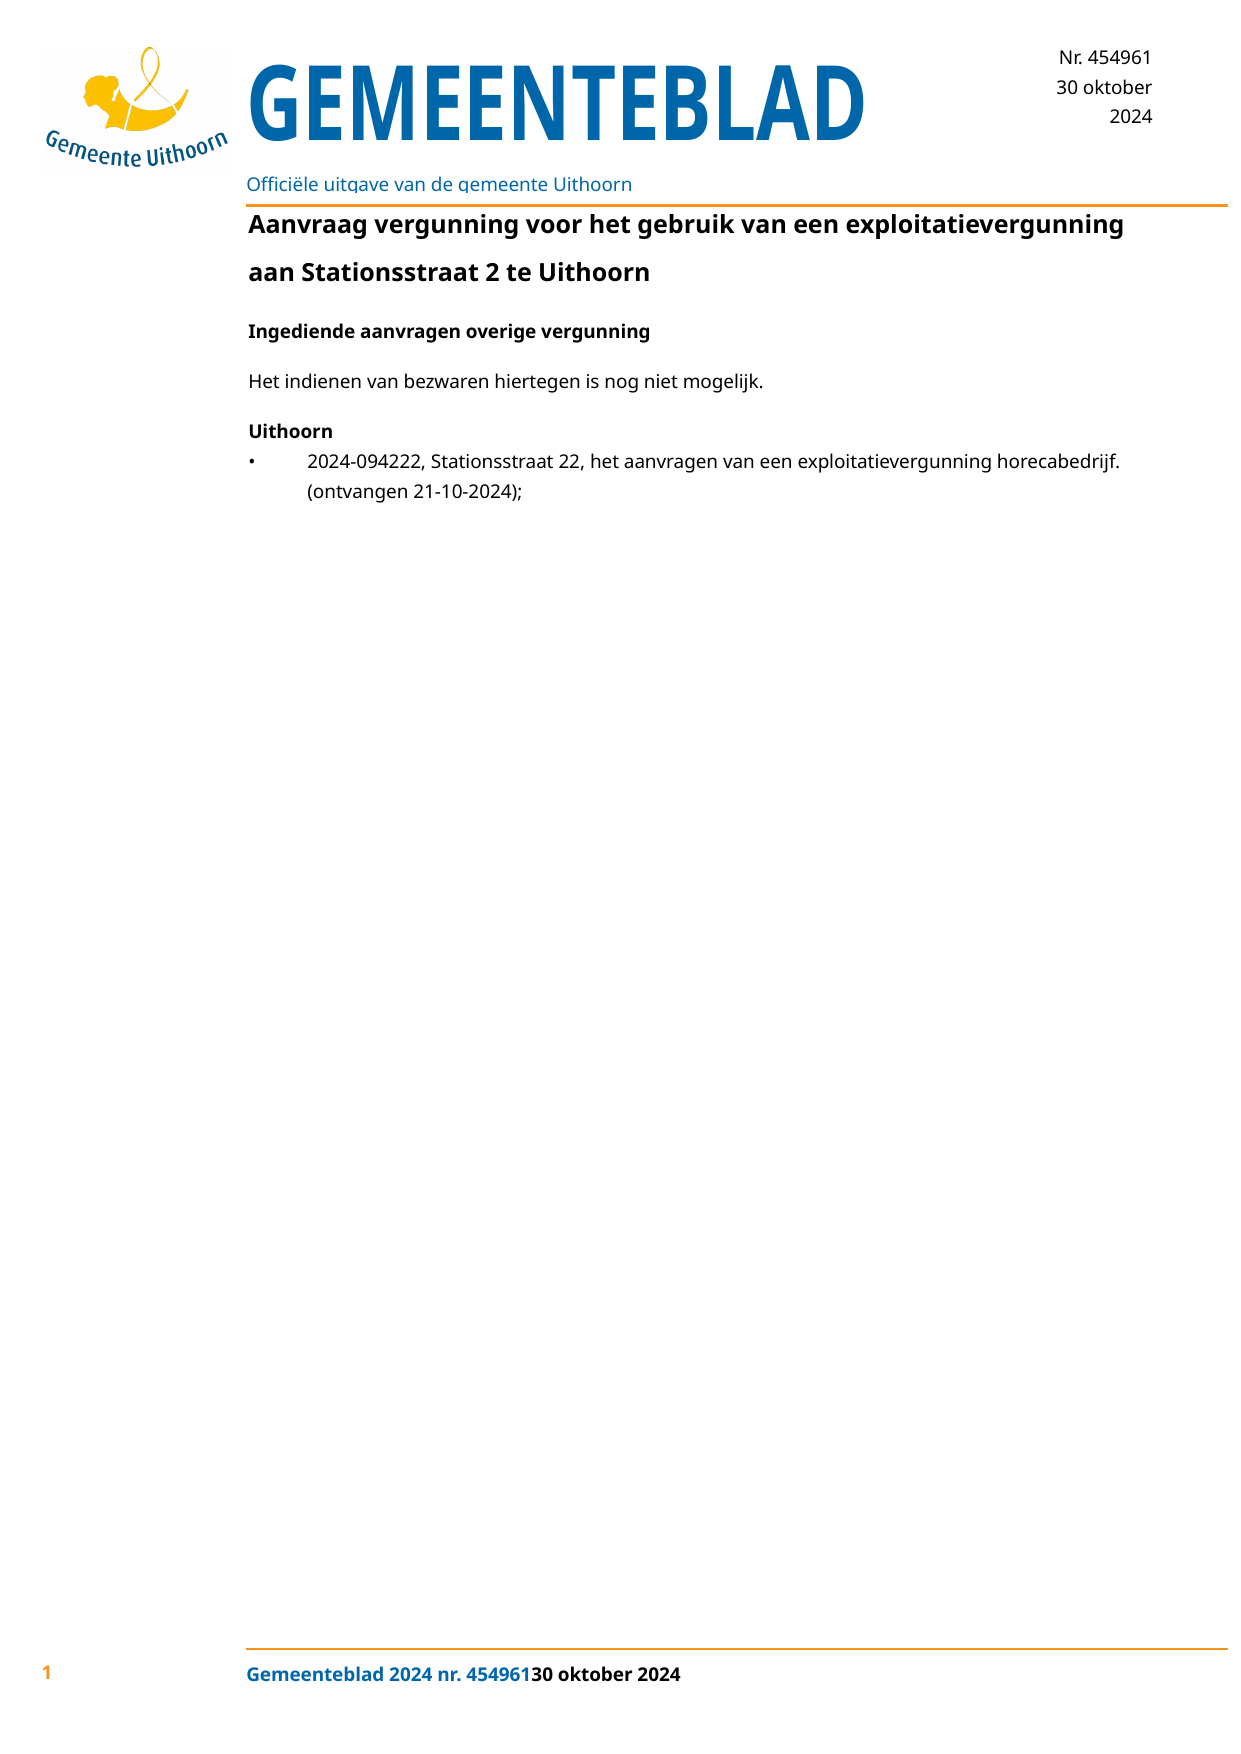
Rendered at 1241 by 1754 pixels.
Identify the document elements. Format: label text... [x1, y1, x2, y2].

text Het indienen van bezwaren hiertegen is nog niet mogelijk. [248, 368, 1152, 394]
text Aanvraag vergunning voor het gebruik van een exploitatievergunning aan Stationsstraat 2 te Uithoorn [248, 207, 1152, 288]
text Uithoorn [248, 419, 1152, 444]
list 2024-094222, Stationsstraat 22, het aanvragen van een exploitatievergunning horecabedrijf. (ontvangen 21-10-2024); [248, 448, 1152, 504]
picture [41, 47, 231, 172]
text Ingediende aanvragen overige vergunning [248, 318, 1152, 344]
